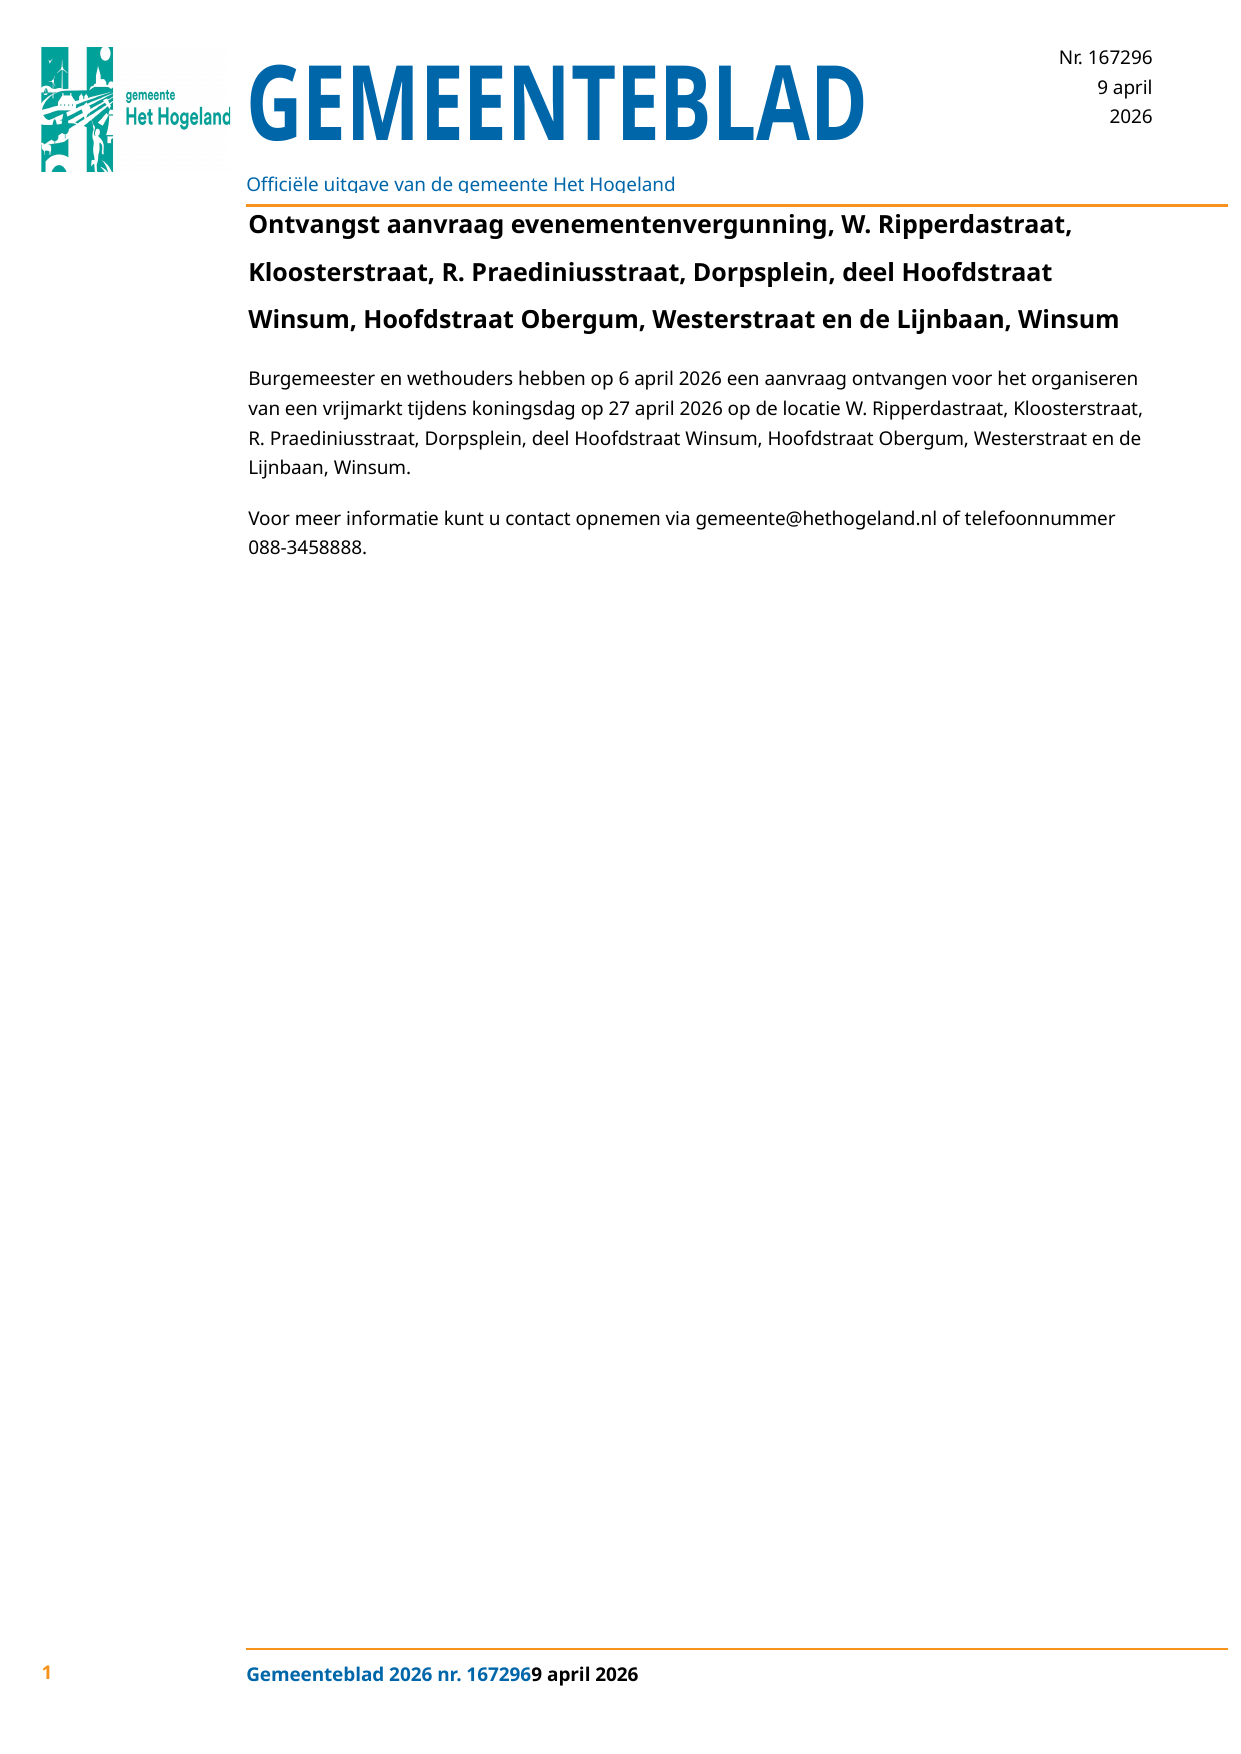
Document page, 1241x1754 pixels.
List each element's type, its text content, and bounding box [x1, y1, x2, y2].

text Ontvangst aanvraag evenementenvergunning, W. Ripperdastraat, Kloosterstraat, R. Praediniusstraat, Dorpsplein, deel Hoofdstraat Winsum, Hoofdstraat Obergum, Westerstraat en de Lijnbaan, Winsum [248, 207, 1152, 336]
text Burgemeester en wethouders hebben op 6 april 2026 een aanvraag ontvangen voor het organiseren van een vrijmarkt tijdens koningsdag op 27 april 2026 op de locatie W. Ripperdastraat, Kloosterstraat, R. Praediniusstraat, Dorpsplein, deel Hoofdstraat Winsum, Hoofdstraat Obergum, Westerstraat en de Lijnbaan, Winsum. [248, 366, 1152, 480]
text Voor meer informatie kunt u contact opnemen via gemeente@hethogeland.nl of telefoonnummer 088-3458888. [248, 505, 1152, 560]
picture [41, 47, 231, 172]
